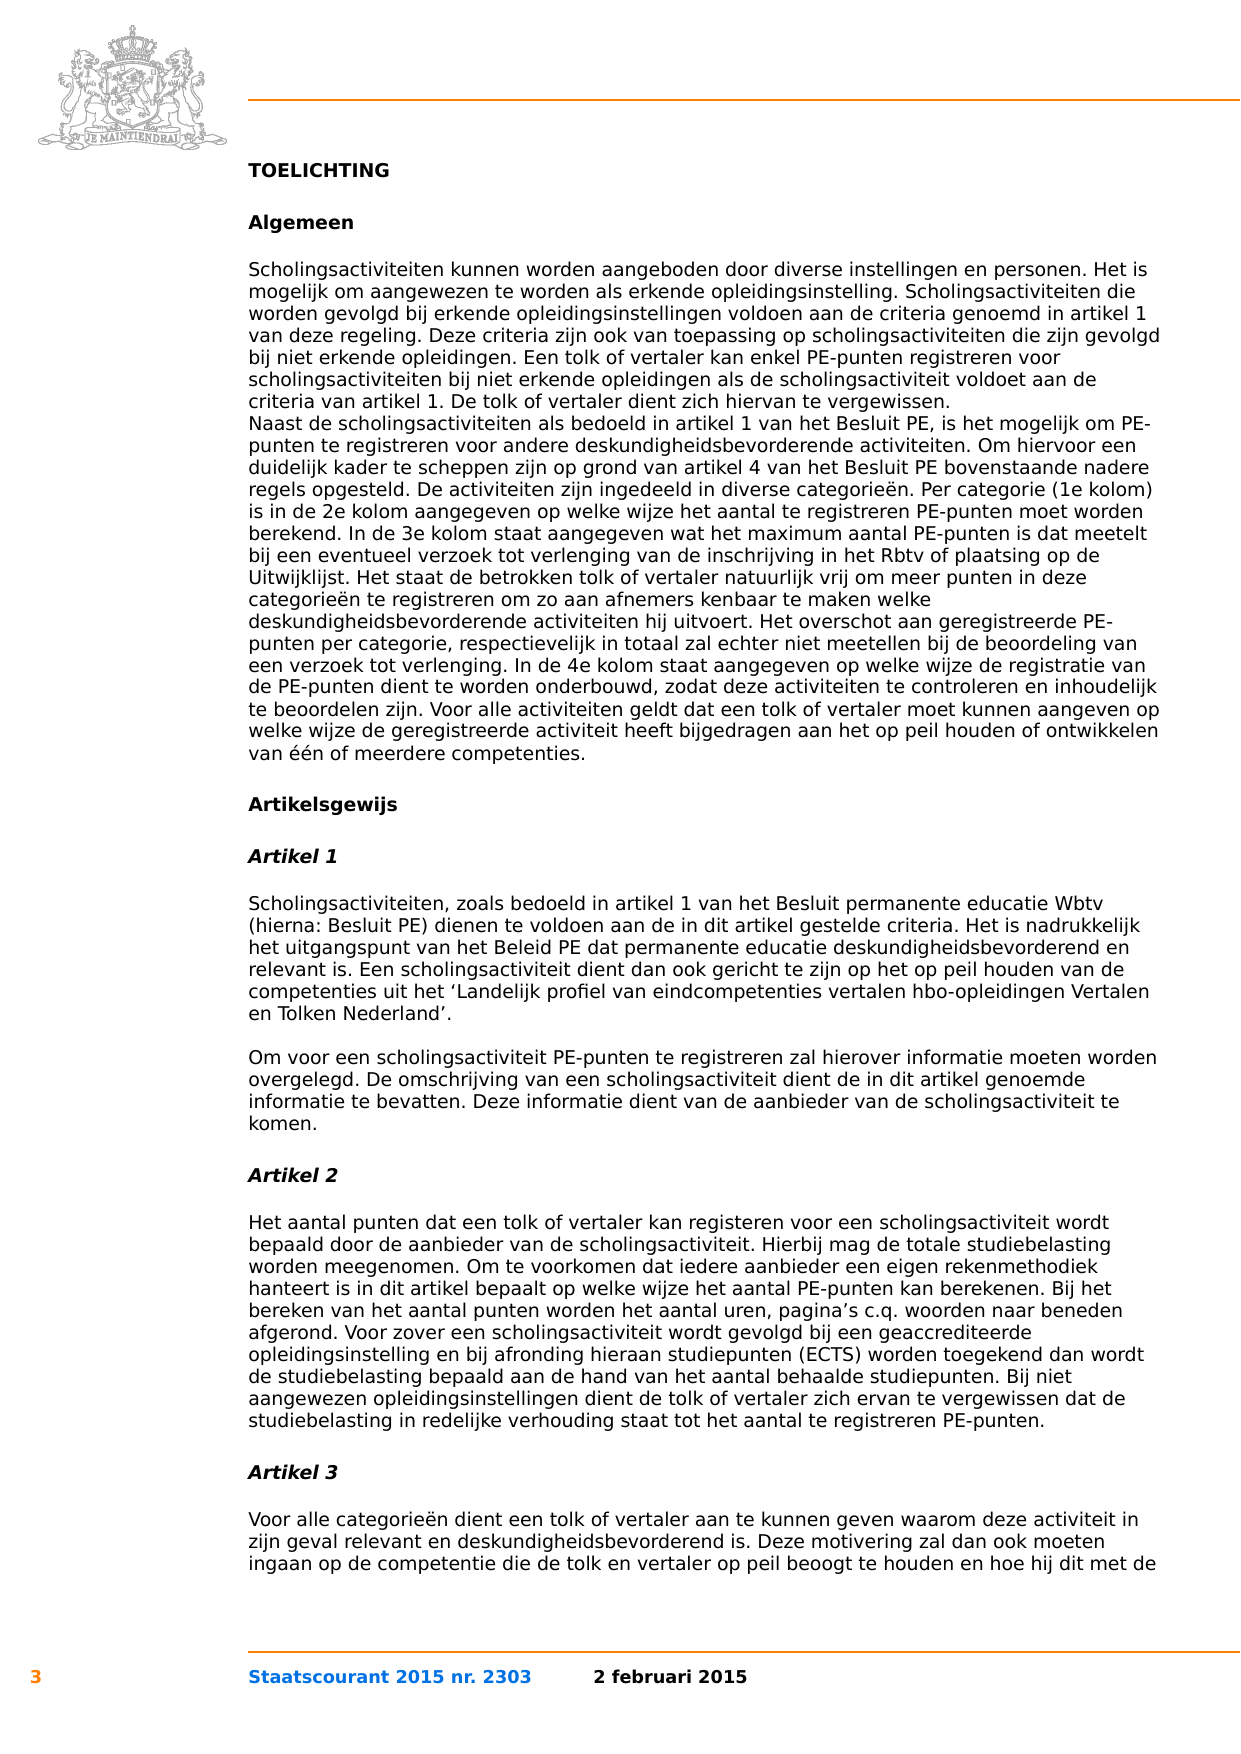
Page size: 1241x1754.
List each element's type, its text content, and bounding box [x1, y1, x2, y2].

text Voor alle categorieën dient een tolk of vertaler aan te kunnen geven waarom deze activiteit in zijn geval relevant en deskundigheidsbevorderend is. Deze motivering zal dan ook moeten ingaan op de competentie die de tolk en vertaler op peil beoogt te houden en hoe hij dit met de [248, 1509, 1163, 1575]
subtitle Algemeen [248, 212, 1163, 234]
text Scholingsactiviteiten kunnen worden aangeboden door diverse instellingen en personen. Het is mogelijk om aangewezen te worden als erkende opleidingsinstelling. Scholingsactiviteiten die worden gevolgd bij erkende opleidingsinstellingen voldoen aan de criteria genoemd in artikel 1 van deze regeling. Deze criteria zijn ook van toepassing op scholingsactiviteiten die zijn gevolgd bij niet erkende opleidingen. Een tolk of vertaler kan enkel PE-punten registreren voor scholingsactiviteiten bij niet erkende opleidingen als de scholingsactiviteit voldoet aan de criteria van artikel 1. De tolk of vertaler dient zich hiervan te vergewissen. [248, 259, 1163, 413]
text Scholingsactiviteiten, zoals bedoeld in artikel 1 van het Besluit permanente educatie Wbtv (hierna: Besluit PE) dienen te voldoen aan de in dit artikel gestelde criteria. Het is nadrukkelijk het uitgangspunt van het Beleid PE dat permanente educatie deskundigheidsbevorderend en relevant is. Een scholingsactiviteit dient dan ook gericht te zijn op het op peil houden van de competenties uit het ‘Landelijk profiel van eindcompetenties vertalen hbo-opleidingen Vertalen en Tolken Nederland’. [248, 893, 1163, 1025]
text Naast de scholingsactiviteiten als bedoeld in artikel 1 van het Besluit PE, is het mogelijk om PE-punten te registreren voor andere deskundigheidsbevorderende activiteiten. Om hiervoor een duidelijk kader te scheppen zijn op grond van artikel 4 van het Besluit PE bovenstaande nadere regels opgesteld. De activiteiten zijn ingedeeld in diverse categorieën. Per categorie (1e kolom) is in de 2e kolom aangegeven op welke wijze het aantal te registreren PE-punten moet worden berekend. In de 3e kolom staat aangegeven wat het maximum aantal PE-punten is dat meetelt bij een eventueel verzoek tot verlenging van de inschrijving in het Rbtv of plaatsing op de Uitwijklijst. Het staat de betrokken tolk of vertaler natuurlijk vrij om meer punten in deze categorieën te registreren om zo aan afnemers kenbaar te maken welke deskundigheidsbevorderende activiteiten hij uitvoert. Het overschot aan geregistreerde PE-punten per categorie, respectievelijk in totaal zal echter niet meetellen bij de beoordeling van een verzoek tot verlenging. In de 4e kolom staat aangegeven op welke wijze de registratie van de PE-punten dient te worden onderbouwd, zodat deze activiteiten te controleren en inhoudelijk te beoordelen zijn. Voor alle activiteiten geldt dat een tolk of vertaler moet kunnen aangeven op welke wijze de geregistreerde activiteit heeft bijgedragen aan het op peil houden of ontwikkelen van één of meerdere competenties. [248, 413, 1163, 764]
subtitle Artikel 2 [248, 1165, 1163, 1187]
subtitle Artikel 3 [248, 1462, 1163, 1484]
subtitle TOELICHTING [248, 160, 1163, 182]
subtitle Artikel 1 [248, 846, 1163, 868]
text Het aantal punten dat een tolk of vertaler kan registeren voor een scholingsactiviteit wordt bepaald door de aanbieder van de scholingsactiviteit. Hierbij mag de totale studiebelasting worden meegenomen. Om te voorkomen dat iedere aanbieder een eigen rekenmethodiek hanteert is in dit artikel bepaalt op welke wijze het aantal PE-punten kan berekenen. Bij het bereken van het aantal punten worden het aantal uren, pagina’s c.q. woorden naar beneden afgerond. Voor zover een scholingsactiviteit wordt gevolgd bij een geaccrediteerde opleidingsinstelling en bij afronding hieraan studiepunten (ECTS) worden toegekend dan wordt de studiebelasting bepaald aan de hand van het aantal behaalde studiepunten. Bij niet aangewezen opleidingsinstellingen dient de tolk of vertaler zich ervan te vergewissen dat de studiebelasting in redelijke verhouding staat tot het aantal te registreren PE-punten. [248, 1212, 1163, 1432]
text Om voor een scholingsactiviteit PE-punten te registreren zal hierover informatie moeten worden overgelegd. De omschrijving van een scholingsactiviteit dient de in dit artikel genoemde informatie te bevatten. Deze informatie dient van de aanbieder van de scholingsactiviteit te komen. [248, 1047, 1163, 1135]
subtitle Artikelsgewijs [248, 794, 1163, 816]
picture [38, 25, 227, 150]
